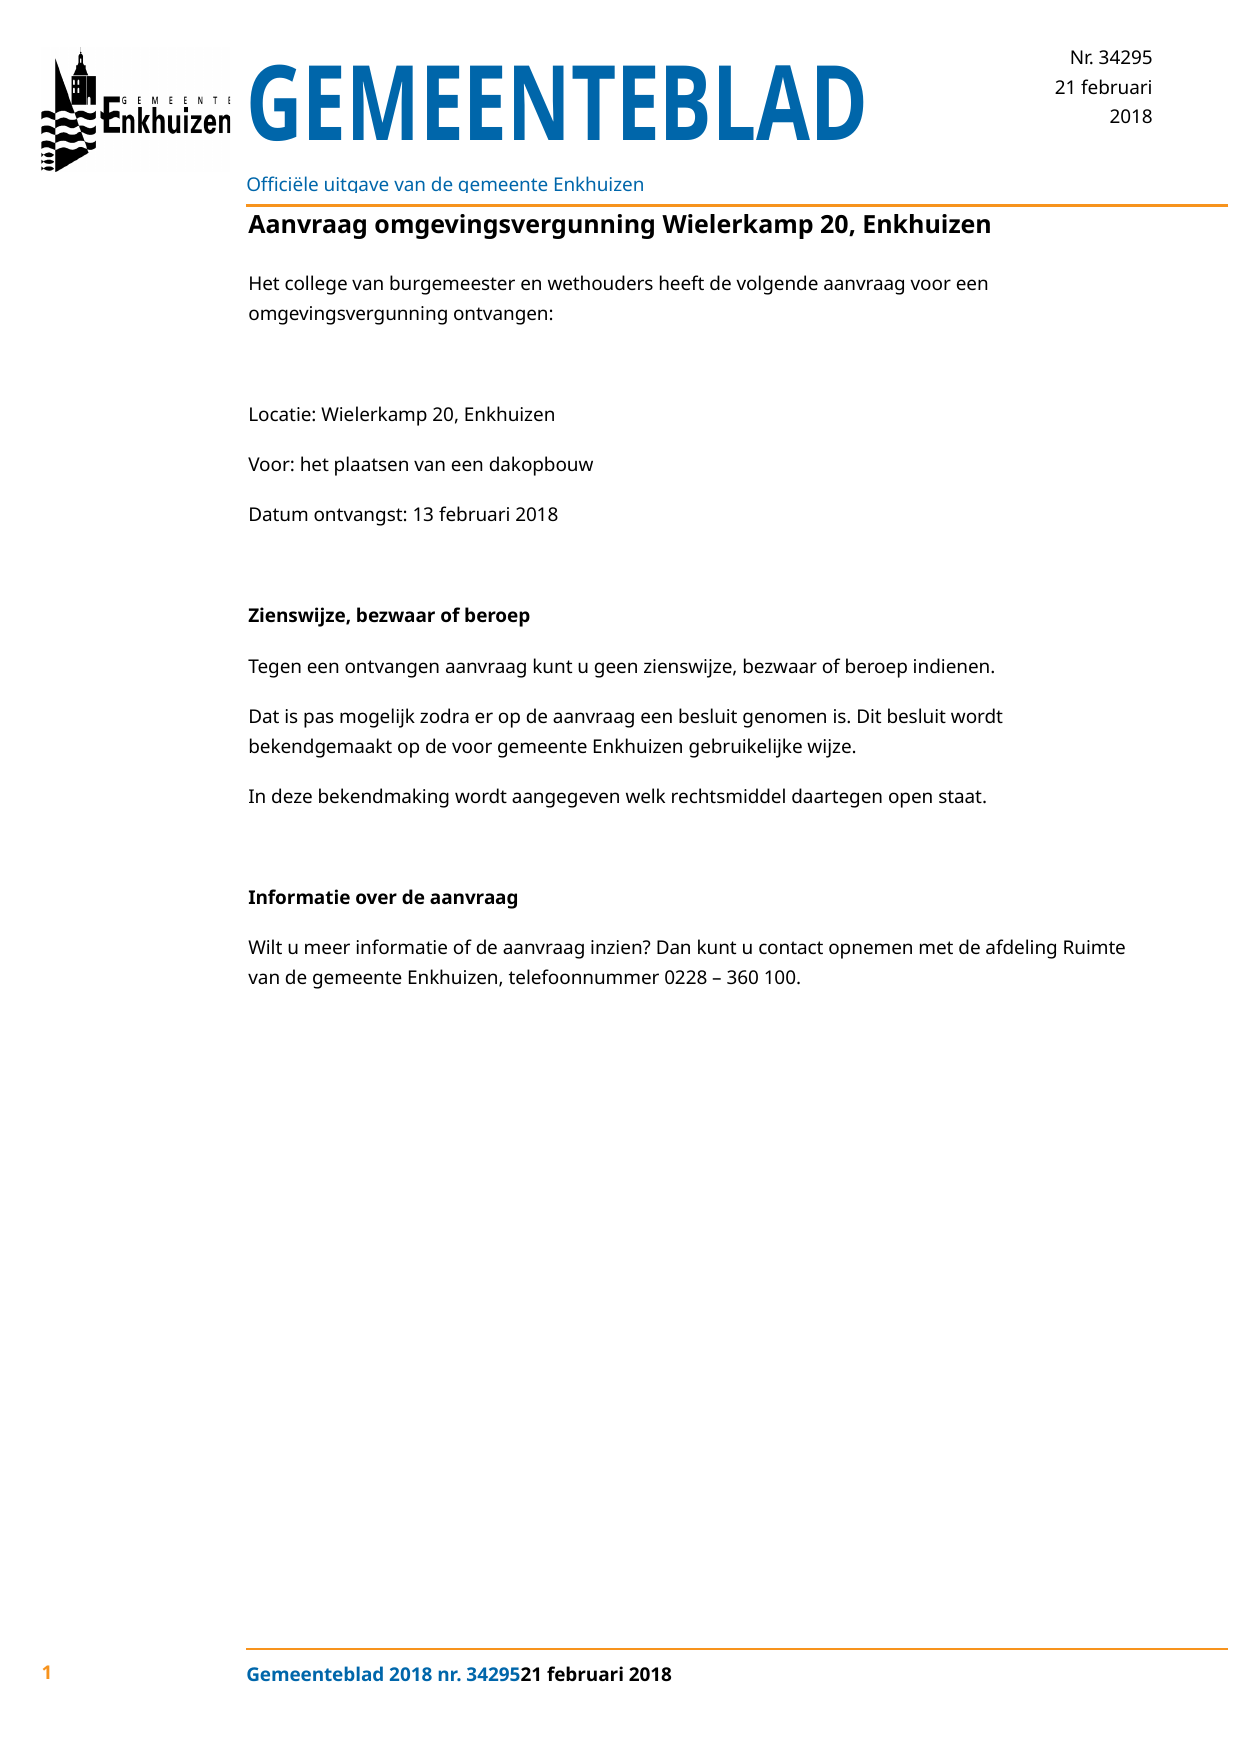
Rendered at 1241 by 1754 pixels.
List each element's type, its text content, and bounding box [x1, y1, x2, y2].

text Wilt u meer informatie of de aanvraag inzien? Dan kunt u contact opnemen met de afdeling Ruimte van de gemeente Enkhuizen, telefoonnummer 0228 – 360 100. [248, 934, 1152, 990]
text Dat is pas mogelijk zodra er op de aanvraag een besluit genomen is. Dit besluit wordt bekendgemaakt op de voor gemeente Enkhuizen gebruikelijke wijze. [248, 703, 1152, 758]
text Aanvraag omgevingsvergunning Wielerkamp 20, Enkhuizen [248, 207, 1152, 241]
text In deze bekendmaking wordt aangegeven welk rechtsmiddel daartegen open staat. [248, 783, 1152, 809]
text Voor: het plaatsen van een dakopbouw [248, 451, 1152, 477]
text Locatie: Wielerkamp 20, Enkhuizen [248, 401, 1152, 426]
picture [41, 47, 231, 172]
text Tegen een ontvangen aanvraag kunt u geen zienswijze, bezwaar of beroep indienen. [248, 653, 1152, 678]
text Datum ontvangst: 13 februari 2018 [248, 502, 1152, 527]
text Zienswijze, bezwaar of beroep [248, 602, 1152, 628]
text Informatie over de aanvraag [248, 884, 1152, 910]
text Het college van burgemeester en wethouders heeft de volgende aanvraag voor een omgevingsvergunning ontvangen: [248, 270, 1152, 326]
